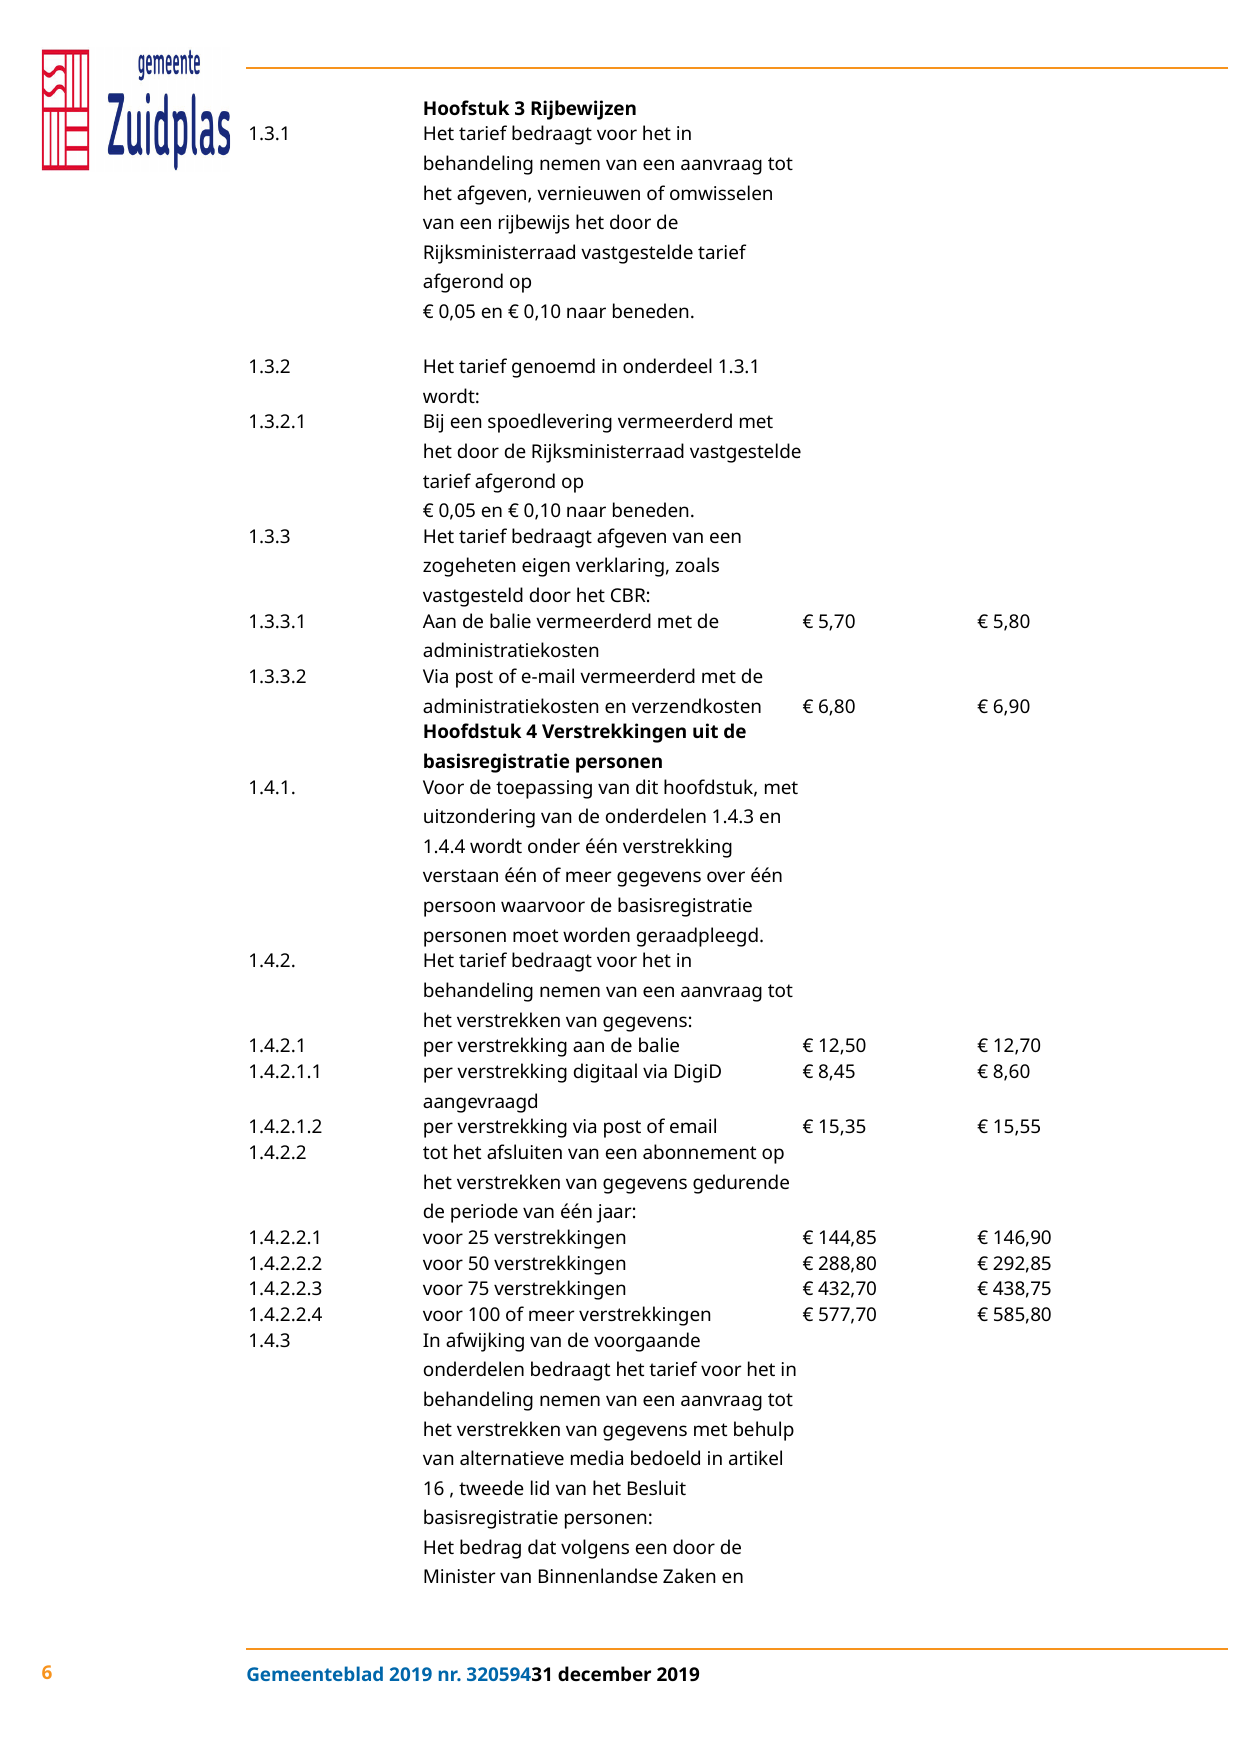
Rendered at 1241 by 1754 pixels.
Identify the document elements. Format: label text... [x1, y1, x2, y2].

table_cell [977, 1327, 1152, 1589]
table_cell € 8,45 [802, 1058, 977, 1113]
table_cell € 15,55 [977, 1114, 1152, 1139]
table_cell € 12,50 [802, 1033, 977, 1058]
table_cell [977, 1139, 1152, 1224]
table_cell [977, 774, 1152, 948]
table_cell € 144,85 [802, 1224, 977, 1250]
table_cell [977, 948, 1152, 1032]
table_cell [802, 523, 977, 608]
table_cell 1.3.1 [248, 121, 423, 353]
table_cell € 6,80 [802, 663, 977, 719]
table_cell 1.3.2.1 [248, 409, 423, 523]
table_cell 1.3.3.2 [248, 663, 423, 719]
table_cell 1.3.3 [248, 523, 423, 608]
table_cell In afwijking van de voorgaande onderdelen bedraagt het tarief voor het in behandeling nemen van een aanvraag tot het verstrekken van gegevens met behulp van alternatieve media bedoeld in artikel 16 , tweede lid van het Besluit basisregistratie personen: Het bedrag dat volgens een door de Minister van Binnenlandse Zaken en [423, 1327, 802, 1589]
table_cell 1.4.2.1.1 [248, 1058, 423, 1113]
table_cell € 5,70 [802, 608, 977, 663]
table_cell [977, 121, 1152, 353]
table_cell Het tarief bedraagt afgeven van een zogeheten eigen verklaring, zoals vastgesteld door het CBR: [423, 523, 802, 608]
table_cell € 6,90 [977, 663, 1152, 719]
table_cell [802, 353, 977, 409]
table_cell 1.4.2.1.2 [248, 1114, 423, 1139]
table_cell € 12,70 [977, 1033, 1152, 1058]
table_cell [802, 948, 977, 1032]
table_cell 1.4.3 [248, 1327, 423, 1589]
table_cell [802, 1139, 977, 1224]
table_cell € 146,90 [977, 1224, 1152, 1250]
table_cell 1.3.2 [248, 353, 423, 409]
table_cell 1.4.2.2.2 [248, 1250, 423, 1276]
table_cell € 292,85 [977, 1250, 1152, 1276]
table_cell € 432,70 [802, 1276, 977, 1301]
table_cell Het tarief bedraagt voor het in behandeling nemen van een aanvraag tot het afgeven, vernieuwen of omwisselen van een rijbewijs het door de Rijksministerraad vastgestelde tarief afgerond op € 0,05 en € 0,10 naar beneden. [423, 121, 802, 353]
table_cell 1.4.2.2.4 [248, 1301, 423, 1327]
table_cell Hoofstuk 3 Rijbewijzen [423, 95, 802, 121]
table_cell [802, 1327, 977, 1589]
table_cell Het tarief bedraagt voor het in behandeling nemen van een aanvraag tot het verstrekken van gegevens: [423, 948, 802, 1032]
table_cell 1.4.2.2.3 [248, 1276, 423, 1301]
table_cell € 577,70 [802, 1301, 977, 1327]
table_cell € 585,80 [977, 1301, 1152, 1327]
table_cell [977, 523, 1152, 608]
table_cell [977, 353, 1152, 409]
table_cell [802, 719, 977, 774]
table_cell 1.4.2.2.1 [248, 1224, 423, 1250]
table_cell € 8,60 [977, 1058, 1152, 1113]
table_cell 1.4.2.1 [248, 1033, 423, 1058]
table_cell 1.4.1. [248, 774, 423, 948]
table_cell 1.4.2.2 [248, 1139, 423, 1224]
table_cell per verstrekking digitaal via DigiD aangevraagd [423, 1058, 802, 1113]
table_cell € 288,80 [802, 1250, 977, 1276]
table_cell [977, 719, 1152, 774]
table_cell [802, 774, 977, 948]
table_cell 1.4.2. [248, 948, 423, 1032]
table_cell [977, 95, 1152, 121]
table_cell € 5,80 [977, 608, 1152, 663]
table_cell Het tarief genoemd in onderdeel 1.3.1 wordt: [423, 353, 802, 409]
table_cell 1.3.3.1 [248, 608, 423, 663]
table_cell voor 50 verstrekkingen [423, 1250, 802, 1276]
table_cell [802, 409, 977, 523]
table_cell voor 25 verstrekkingen [423, 1224, 802, 1250]
table_cell [802, 121, 977, 353]
table_cell [248, 719, 423, 774]
table_cell [248, 95, 423, 121]
picture [41, 47, 231, 172]
table_cell [977, 409, 1152, 523]
table_cell Voor de toepassing van dit hoofdstuk, met uitzondering van de onderdelen 1.4.3 en 1.4.4 wordt onder één verstrekking verstaan één of meer gegevens over één persoon waarvoor de basisregistratie personen moet worden geraadpleegd. [423, 774, 802, 948]
table_cell Bij een spoedlevering vermeerderd met het door de Rijksministerraad vastgestelde tarief afgerond op € 0,05 en € 0,10 naar beneden. [423, 409, 802, 523]
table_cell [802, 95, 977, 121]
table_cell Aan de balie vermeerderd met de administratiekosten [423, 608, 802, 663]
table_cell per verstrekking aan de balie [423, 1033, 802, 1058]
table_cell voor 75 verstrekkingen [423, 1276, 802, 1301]
table_cell € 15,35 [802, 1114, 977, 1139]
table_cell € 438,75 [977, 1276, 1152, 1301]
table_cell per verstrekking via post of email [423, 1114, 802, 1139]
table_cell voor 100 of meer verstrekkingen [423, 1301, 802, 1327]
table_cell Hoofdstuk 4 Verstrekkingen uit de basisregistratie personen [423, 719, 802, 774]
table_cell tot het afsluiten van een abonnement op het verstrekken van gegevens gedurende de periode van één jaar: [423, 1139, 802, 1224]
table_cell Via post of e-mail vermeerderd met de administratiekosten en verzendkosten [423, 663, 802, 719]
